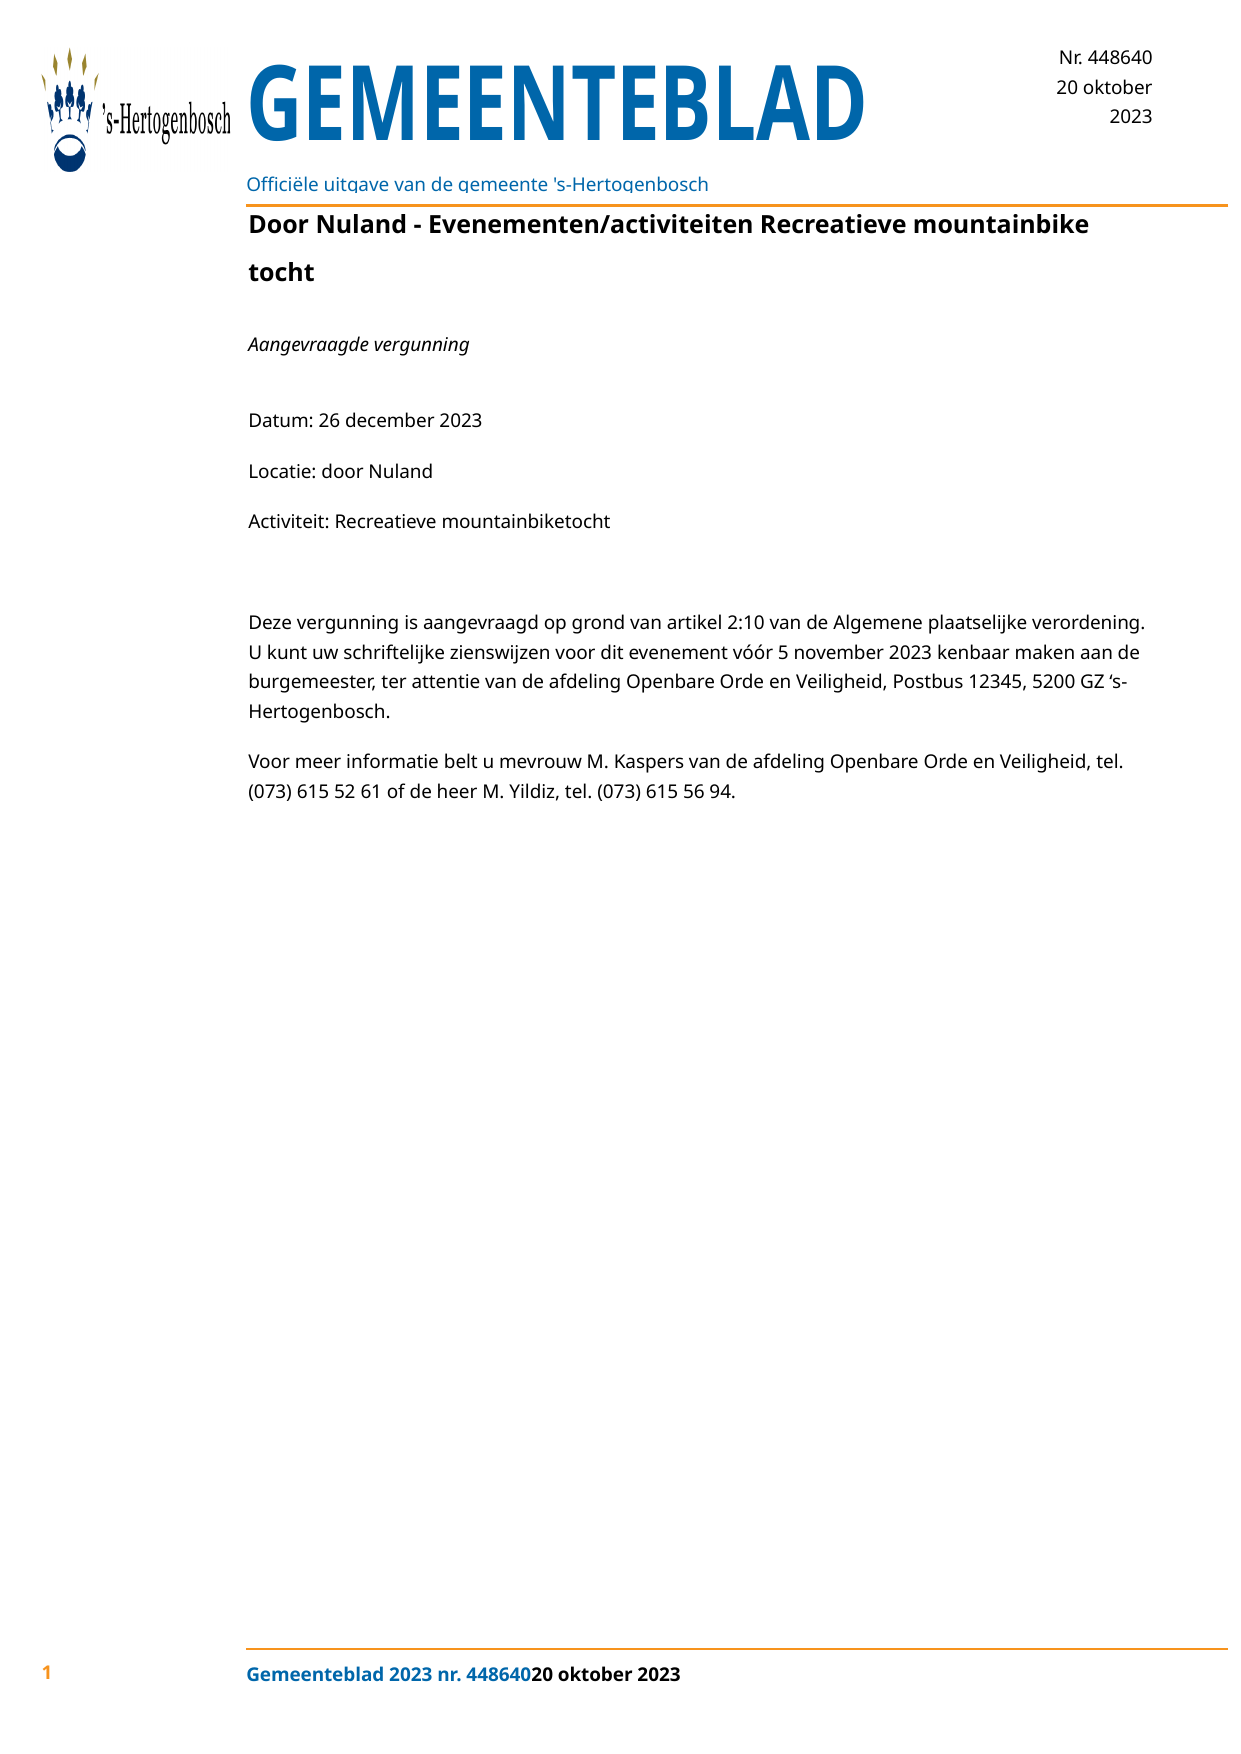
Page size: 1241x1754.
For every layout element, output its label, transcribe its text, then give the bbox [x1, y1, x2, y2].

text Locatie: door Nuland [248, 458, 1152, 484]
text Deze vergunning is aangevraagd op grond van artikel 2:10 van de Algemene plaatselijke verordening. U kunt uw schriftelijke zienswijzen voor dit evenement vóór 5 november 2023 kenbaar maken aan de burgemeester, ter attentie van de afdeling Openbare Orde en Veiligheid, Postbus 12345, 5200 GZ ‘s-Hertogenbosch. [248, 609, 1152, 724]
text Voor meer informatie belt u mevrouw M. Kaspers van de afdeling Openbare Orde en Veiligheid, tel. (073) 615 52 61 of de heer M. Yildiz, tel. (073) 615 56 94. [248, 748, 1152, 804]
text Datum: 26 december 2023 [248, 408, 1152, 433]
text Door Nuland - Evenementen/activiteiten Recreatieve mountainbike tocht [248, 207, 1152, 288]
text Aangevraagde vergunning [248, 331, 1152, 357]
text Activiteit: Recreatieve mountainbiketocht [248, 508, 1152, 534]
picture [41, 47, 231, 172]
